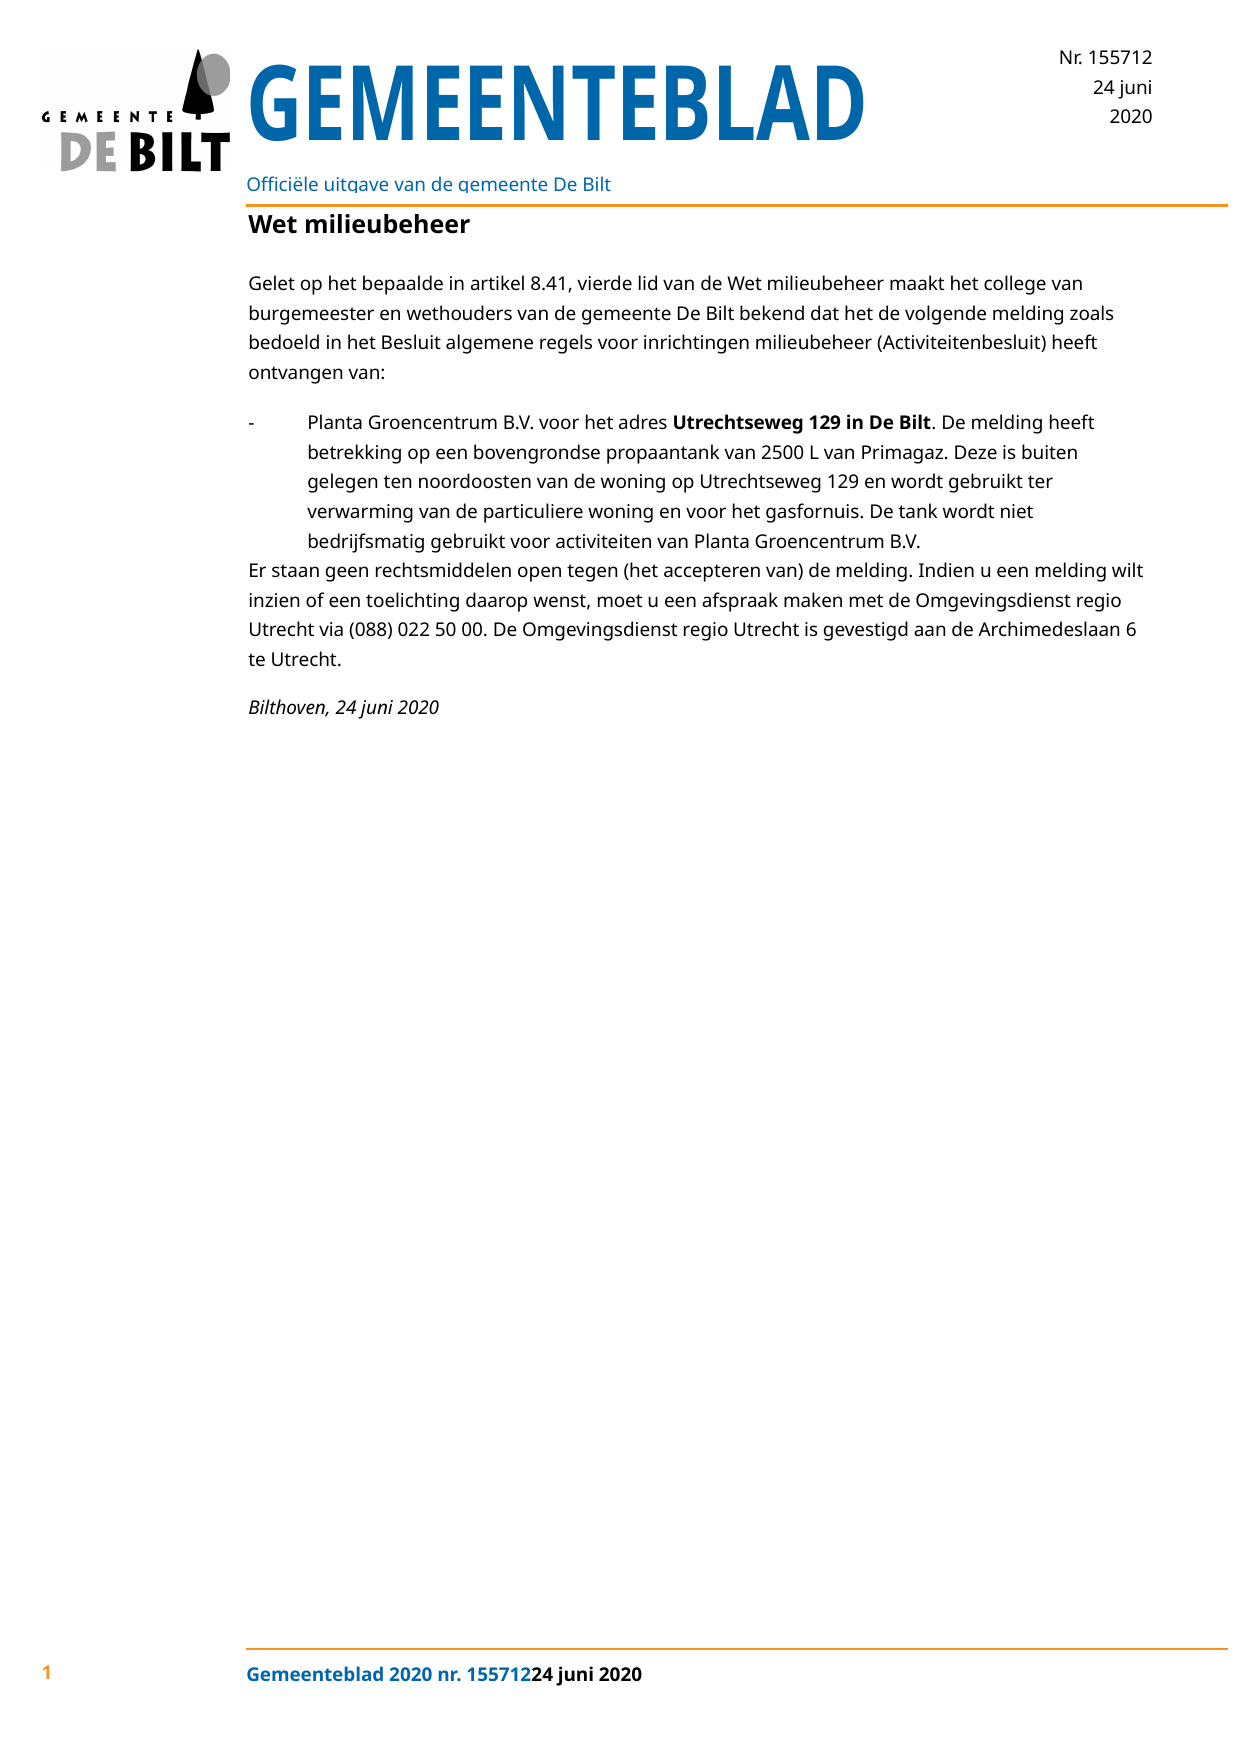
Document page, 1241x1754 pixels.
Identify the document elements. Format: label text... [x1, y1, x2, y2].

text Gelet op het bepaalde in artikel 8.41, vierde lid van de Wet milieubeheer maakt het college van burgemeester en wethouders van de gemeente De Bilt bekend dat het de volgende melding zoals bedoeld in het Besluit algemene regels voor inrichtingen milieubeheer (Activiteitenbesluit) heeft ontvangen van: [248, 270, 1152, 385]
picture [41, 47, 231, 172]
list Planta Groencentrum B.V. voor het adres Utrechtseweg 129 in De Bilt. De melding heeft betrekking op een bovengrondse propaantank van 2500 L van Primagaz. Deze is buiten gelegen ten noordoosten van de woning op Utrechtseweg 129 en wordt gebruikt ter verwarming van de particuliere woning en voor het gasfornuis. De tank wordt niet bedrijfsmatig gebruikt voor activiteiten van Planta Groencentrum B.V. [248, 409, 1152, 553]
text Er staan geen rechtsmiddelen open tegen (het accepteren van) de melding. Indien u een melding wilt inzien of een toelichting daarop wenst, moet u een afspraak maken met de Omgevingsdienst regio Utrecht via (088) 022 50 00. De Omgevingsdienst regio Utrecht is gevestigd aan de Archimedeslaan 6 te Utrecht. [248, 557, 1152, 672]
text Bilthoven, 24 juni 2020 [248, 694, 1152, 720]
text Wet milieubeheer [248, 207, 1152, 241]
